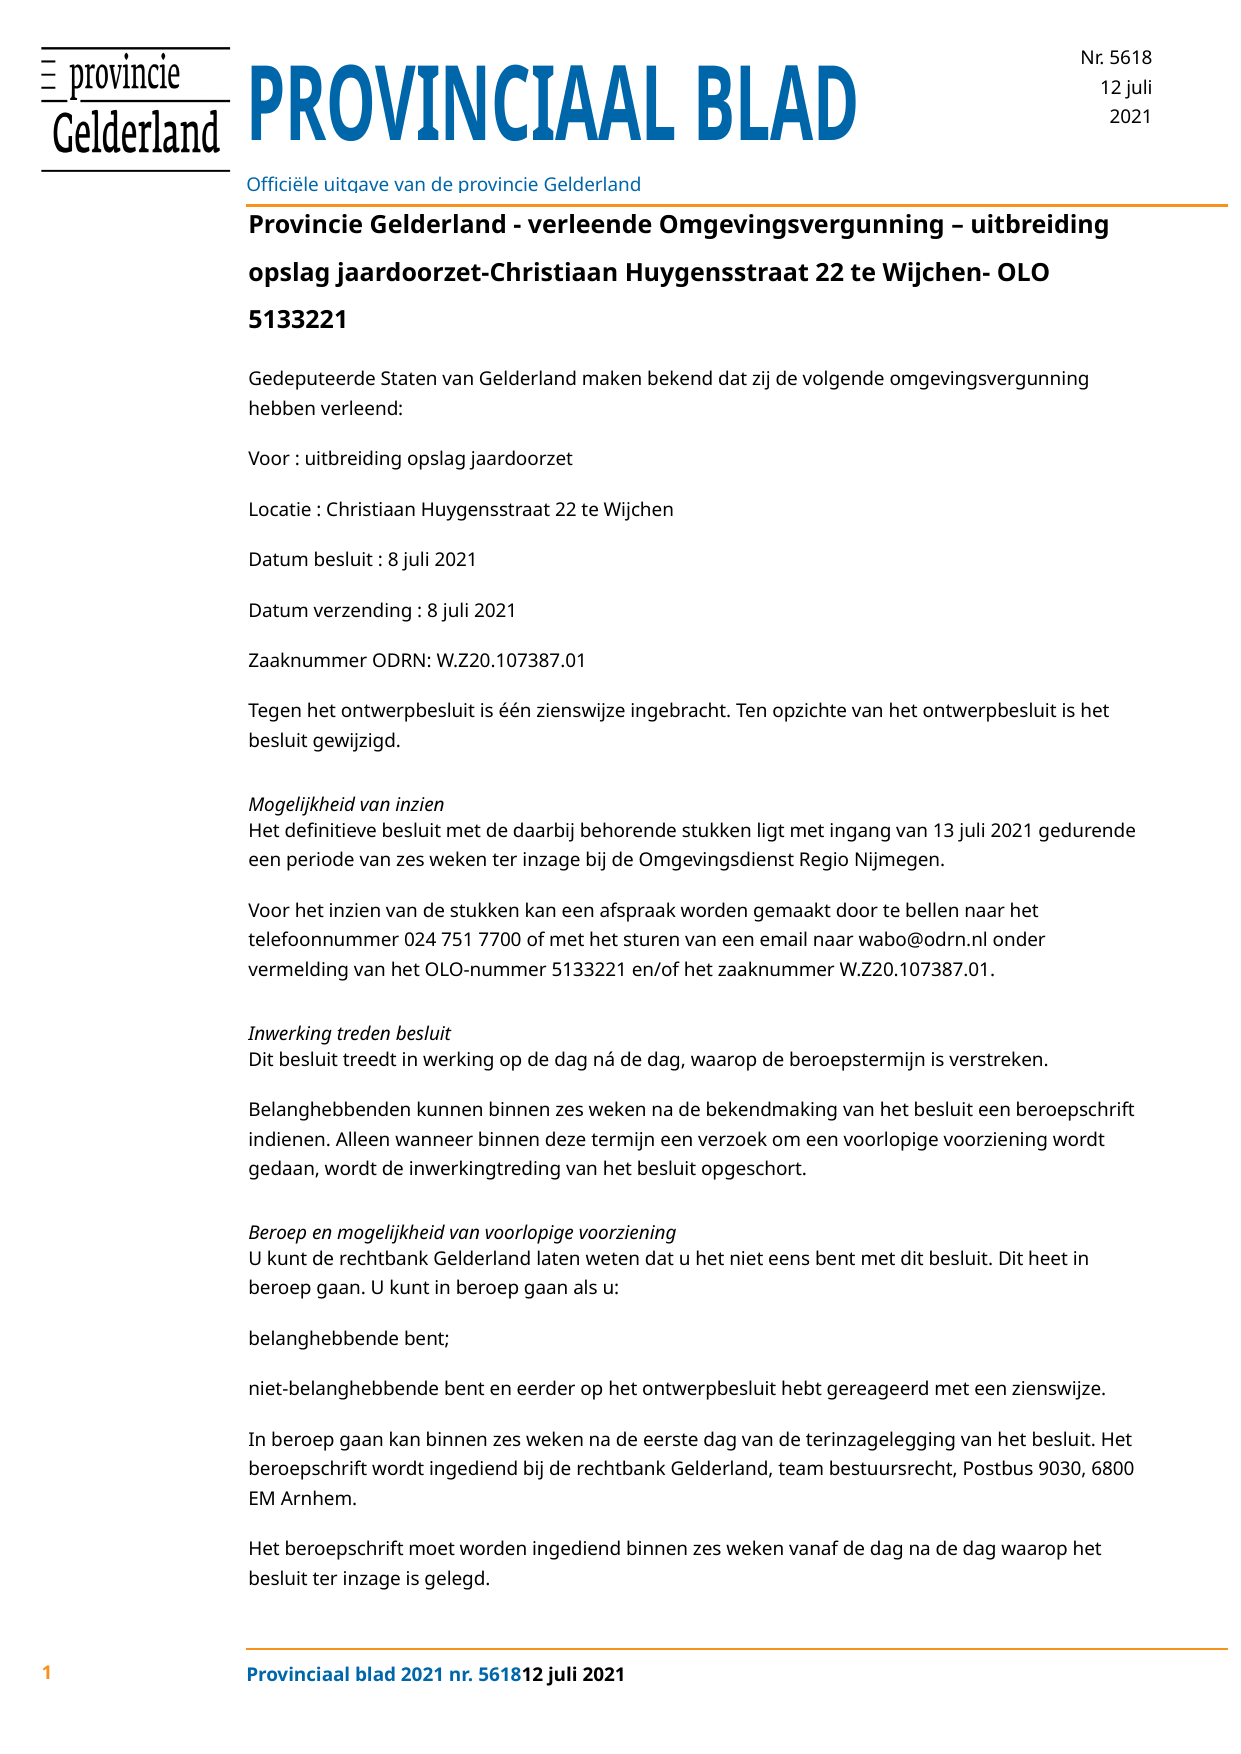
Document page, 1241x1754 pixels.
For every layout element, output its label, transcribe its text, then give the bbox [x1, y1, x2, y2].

text Datum verzending : 8 juli 2021 [248, 597, 1152, 622]
text Voor : uitbreiding opslag jaardoorzet [248, 446, 1152, 471]
text Beroep en mogelijkheid van voorlopige voorziening [248, 1219, 1152, 1245]
text Provincie Gelderland - verleende Omgevingsvergunning – uitbreiding opslag jaardoorzet-Christiaan Huygensstraat 22 te Wijchen- OLO 5133221 [248, 207, 1152, 336]
text belanghebbende bent; [248, 1325, 1152, 1351]
text Inwerking treden besluit [248, 1020, 1152, 1046]
text Tegen het ontwerpbesluit is één zienswijze ingebracht. Ten opzichte van het ontwerpbesluit is het besluit gewijzigd. [248, 698, 1152, 753]
text Belanghebbenden kunnen binnen zes weken na de bekendmaking van het besluit een beroepschrift indienen. Alleen wanneer binnen deze termijn een verzoek om een voorlopige voorziening wordt gedaan, wordt de inwerkingtreding van het besluit opgeschort. [248, 1096, 1152, 1181]
text Gedeputeerde Staten van Gelderland maken bekend dat zij de volgende omgevingsvergunning hebben verleend: [248, 366, 1152, 421]
text Het definitieve besluit met de daarbij behorende stukken ligt met ingang van 13 juli 2021 gedurende een periode van zes weken ter inzage bij de Omgevingsdienst Regio Nijmegen. [248, 817, 1152, 872]
text Het beroepschrift moet worden ingediend binnen zes weken vanaf de dag na de dag waarop het besluit ter inzage is gelegd. [248, 1535, 1152, 1591]
text In beroep gaan kan binnen zes weken na de eerste dag van de terinzagelegging van het besluit. Het beroepschrift wordt ingediend bij de rechtbank Gelderland, team bestuursrecht, Postbus 9030, 6800 EM Arnhem. [248, 1426, 1152, 1511]
text Zaaknummer ODRN: W.Z20.107387.01 [248, 647, 1152, 673]
text Mogelijkheid van inzien [248, 791, 1152, 817]
text Dit besluit treedt in werking op de dag ná de dag, waarop de beroepstermijn is verstreken. [248, 1046, 1152, 1071]
text niet-belanghebbende bent en eerder op het ontwerpbesluit hebt gereageerd met een zienswijze. [248, 1375, 1152, 1401]
text Voor het inzien van de stukken kan een afspraak worden gemaakt door te bellen naar het telefoonnummer 024 751 7700 of met het sturen van een email naar wabo@odrn.nl onder vermelding van het OLO-nummer 5133221 en/of het zaaknummer W.Z20.107387.01. [248, 897, 1152, 982]
picture [41, 47, 231, 172]
text Locatie : Christiaan Huygensstraat 22 te Wijchen [248, 496, 1152, 522]
text U kunt de rechtbank Gelderland laten weten dat u het niet eens bent met dit besluit. Dit heet in beroep gaan. U kunt in beroep gaan als u: [248, 1245, 1152, 1300]
text Datum besluit : 8 juli 2021 [248, 546, 1152, 572]
